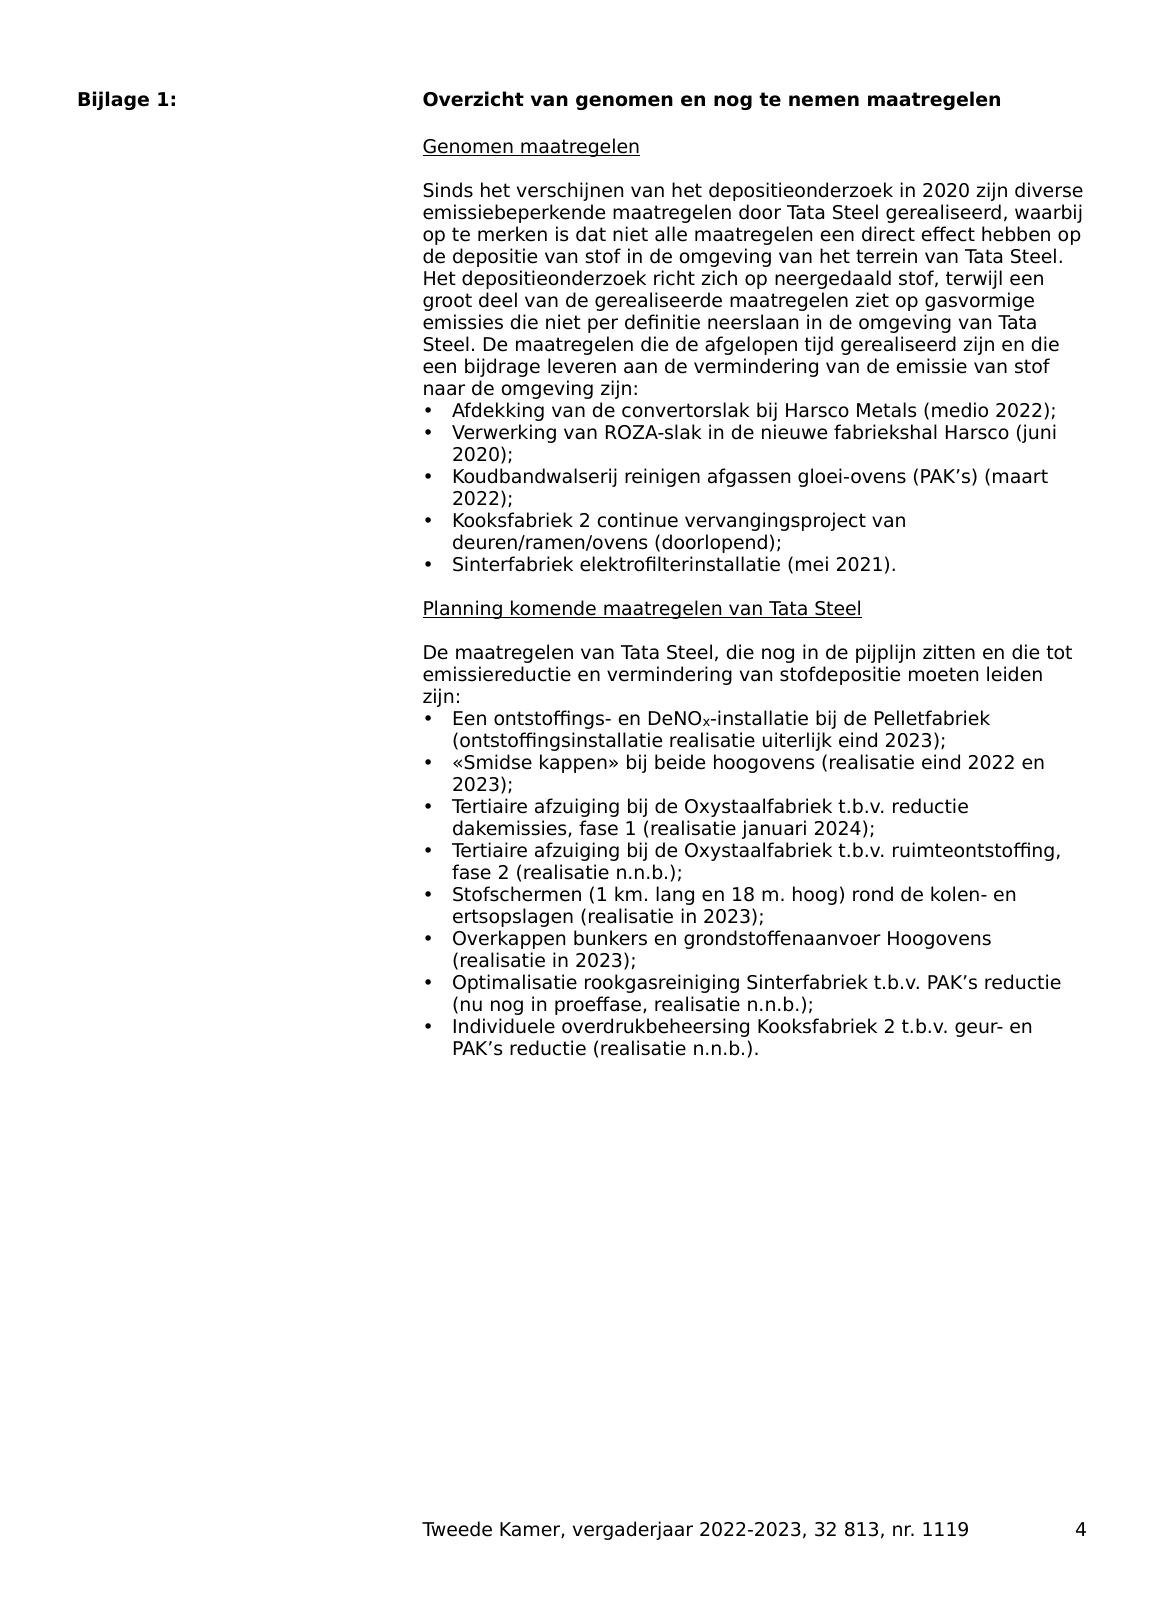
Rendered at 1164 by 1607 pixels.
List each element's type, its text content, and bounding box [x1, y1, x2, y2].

text • Verwerking van ROZA-slak in de nieuwe fabriekshal Harsco (juni 2020); [422, 422, 1087, 466]
text • Overkappen bunkers en grondstoffenaanvoer Hoogovens (realisatie in 2023); [422, 928, 1087, 972]
text • «Smidse kappen» bij beide hoogovens (realisatie eind 2022 en 2023); [422, 752, 1087, 796]
text Sinds het verschijnen van het depositieonderzoek in 2020 zijn diverse emissiebeperkende maatregelen door Tata Steel gerealiseerd, waarbij op te merken is dat niet alle maatregelen een direct effect hebben op de depositie van stof in de omgeving van het terrein van Tata Steel. Het depositieonderzoek richt zich op neergedaald stof, terwijl een groot deel van de gerealiseerde maatregelen ziet op gasvormige emissies die niet per definitie neerslaan in de omgeving van Tata Steel. De maatregelen die de afgelopen tijd gerealiseerd zijn en die een bijdrage leveren aan de vermindering van de emissie van stof naar de omgeving zijn: [422, 180, 1087, 400]
text • Individuele overdrukbeheersing Kooksfabriek 2 t.b.v. geur- en PAK’s reductie (realisatie n.n.b.). [422, 1016, 1087, 1060]
text • Tertiaire afzuiging bij de Oxystaalfabriek t.b.v. reductie dakemissies, fase 1 (realisatie januari 2024); [422, 796, 1087, 840]
text • Stofschermen (1 km. lang en 18 m. hoog) rond de kolen- en ertsopslagen (realisatie in 2023); [422, 884, 1087, 928]
text De maatregelen van Tata Steel, die nog in de pijplijn zitten en die tot emissiereductie en vermindering van stofdepositie moeten leiden zijn: [422, 642, 1087, 708]
text • Sinterfabriek elektrofilterinstallatie (mei 2021). [422, 554, 1087, 576]
subtitle Genomen maatregelen [422, 136, 1087, 158]
text • Koudbandwalserij reinigen afgassen gloei-ovens (PAK’s) (maart 2022); [422, 466, 1087, 510]
text • Afdekking van de convertorslak bij Harsco Metals (medio 2022); [422, 400, 1087, 422]
text • Een ontstoffings- en DeNOx-installatie bij de Pelletfabriek (ontstoffingsinstallatie realisatie uiterlijk eind 2023); [422, 708, 1087, 752]
subtitle Bijlage 1: Overzicht van genomen en nog te nemen maatregelen [77, 89, 1087, 111]
text • Kooksfabriek 2 continue vervangingsproject van deuren/ramen/ovens (doorlopend); [422, 510, 1087, 554]
text • Tertiaire afzuiging bij de Oxystaalfabriek t.b.v. ruimteontstoffing, fase 2 (realisatie n.n.b.); [422, 840, 1087, 884]
text • Optimalisatie rookgasreiniging Sinterfabriek t.b.v. PAK’s reductie (nu nog in proeffase, realisatie n.n.b.); [422, 972, 1087, 1016]
subtitle Planning komende maatregelen van Tata Steel [422, 598, 1087, 620]
